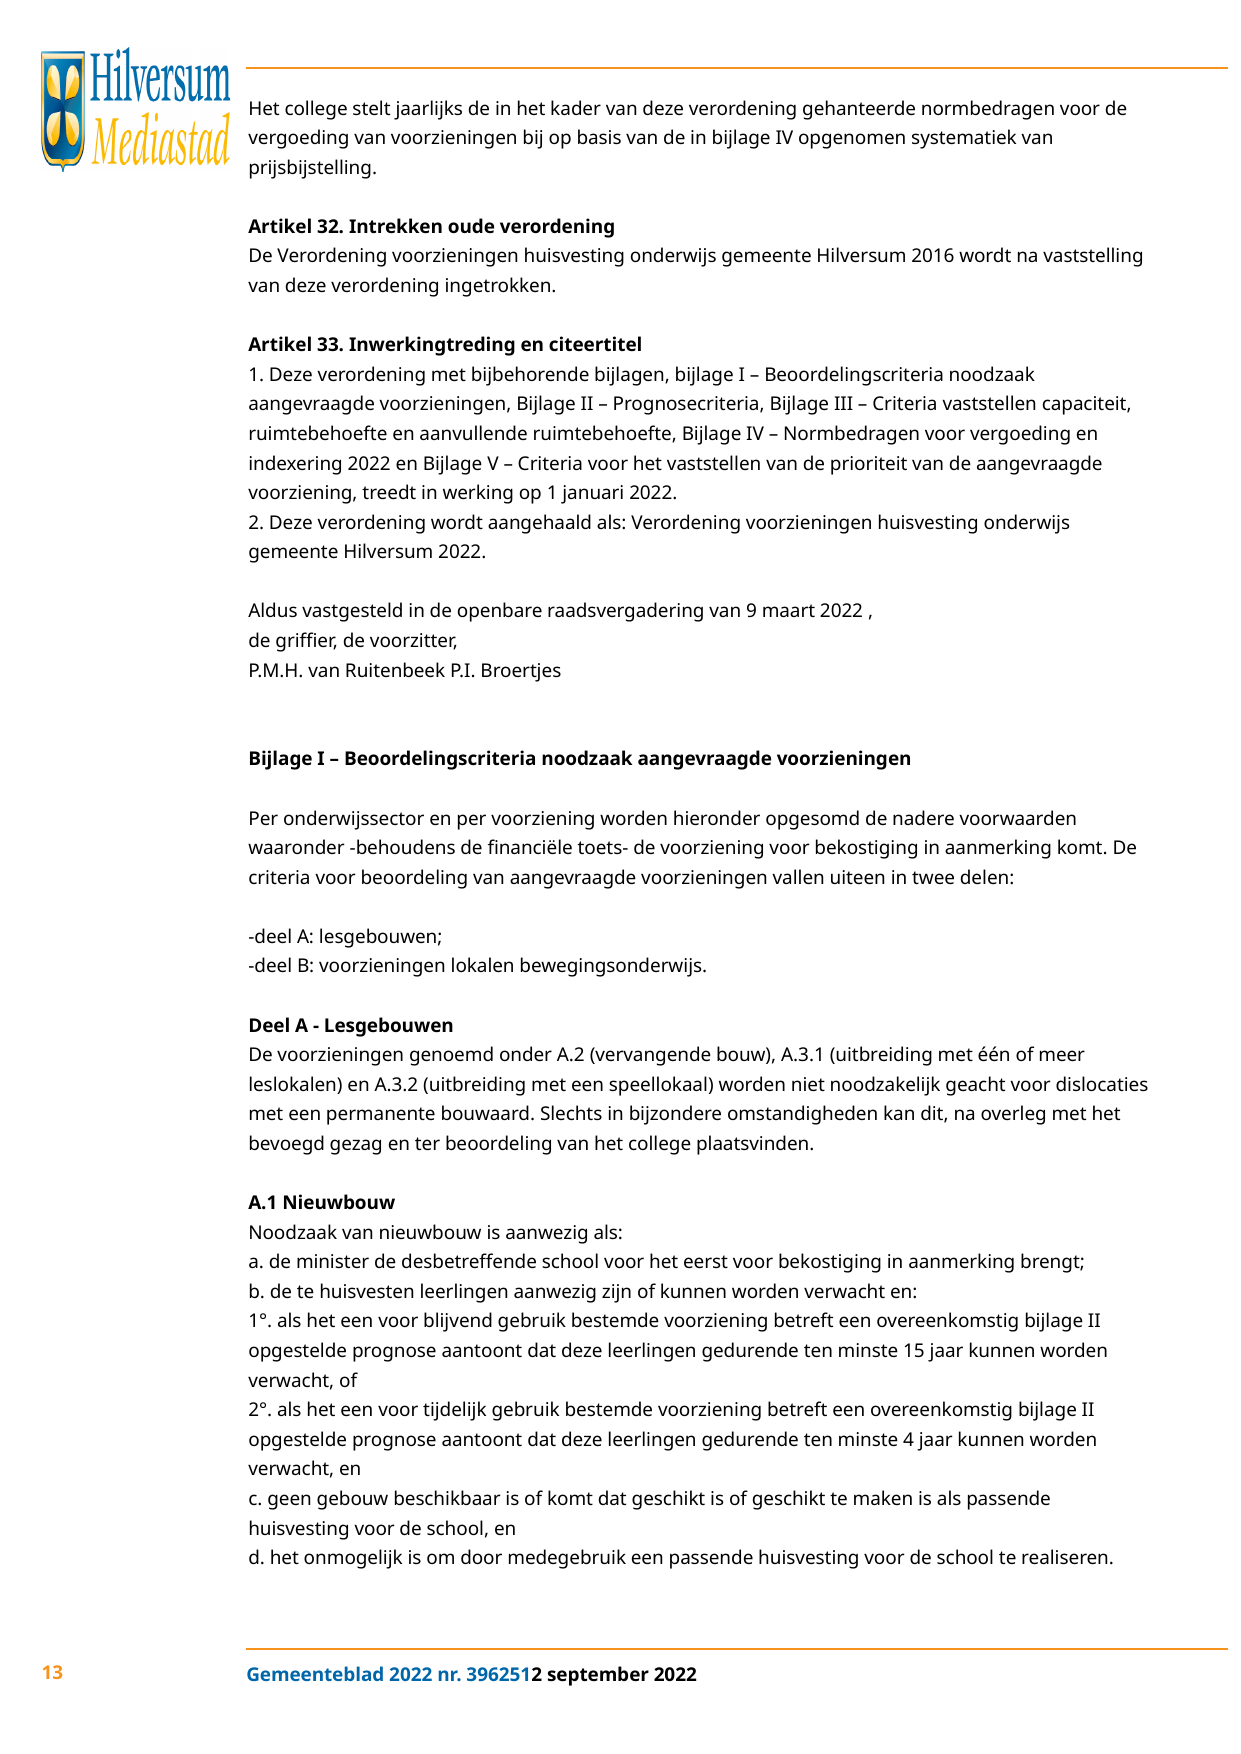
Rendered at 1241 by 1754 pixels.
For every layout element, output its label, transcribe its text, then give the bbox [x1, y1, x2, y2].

text Noodzaak van nieuwbouw is aanwezig als: [248, 1219, 1152, 1245]
text De voorzieningen genoemd onder A.2 (vervangende bouw), A.3.1 (uitbreiding met één of meer leslokalen) en A.3.2 (uitbreiding met een speellokaal) worden niet noodzakelijk geacht voor dislocaties met een permanente bouwaard. Slechts in bijzondere omstandigheden kan dit, na overleg met het bevoegd gezag en ter beoordeling van het college plaatsvinden. [248, 1041, 1152, 1156]
text Artikel 33. Inwerkingtreding en citeertitel [248, 331, 1152, 357]
text Bijlage I – Beoordelingscriteria noodzaak aangevraagde voorzieningen [248, 746, 1152, 771]
text -deel A: lesgebouwen; [248, 923, 1152, 949]
text Aldus vastgesteld in de openbare raadsvergadering van 9 maart 2022 , [248, 598, 1152, 623]
text de griffier, de voorzitter, [248, 627, 1152, 653]
text De Verordening voorzieningen huisvesting onderwijs gemeente Hilversum 2016 wordt na vaststelling van deze verordening ingetrokken. [248, 243, 1152, 298]
text Artikel 32. Intrekken oude verordening [248, 213, 1152, 239]
text Per onderwijssector en per voorziening worden hieronder opgesomd de nadere voorwaarden waaronder -behoudens de financiële toets- de voorziening voor bekostiging in aanmerking komt. De criteria voor beoordeling van aangevraagde voorzieningen vallen uiteen in twee delen: [248, 805, 1152, 890]
text 1°. als het een voor blijvend gebruik bestemde voorziening betreft een overeenkomstig bijlage II opgestelde prognose aantoont dat deze leerlingen gedurende ten minste 15 jaar kunnen worden verwacht, of [248, 1308, 1152, 1393]
text P.M.H. van Ruitenbeek P.I. Broertjes [248, 657, 1152, 683]
text a. de minister de desbetreffende school voor het eerst voor bekostiging in aanmerking brengt; [248, 1248, 1152, 1274]
text 2. Deze verordening wordt aangehaald als: Verordening voorzieningen huisvesting onderwijs gemeente Hilversum 2022. [248, 509, 1152, 564]
text Deel A - Lesgebouwen [248, 1012, 1152, 1038]
text 1. Deze verordening met bijbehorende bijlagen, bijlage I – Beoordelingscriteria noodzaak aangevraagde voorzieningen, Bijlage II – Prognosecriteria, Bijlage III – Criteria vaststellen capaciteit, ruimtebehoefte en aanvullende ruimtebehoefte, Bijlage IV – Normbedragen voor vergoeding en indexering 2022 en Bijlage V – Criteria voor het vaststellen van de prioriteit van de aangevraagde voorziening, treedt in werking op 1 januari 2022. [248, 361, 1152, 505]
text Het college stelt jaarlijks de in het kader van deze verordening gehanteerde normbedragen voor de vergoeding van voorzieningen bij op basis van de in bijlage IV opgenomen systematiek van prijsbijstelling. [248, 95, 1152, 180]
text d. het onmogelijk is om door medegebruik een passende huisvesting voor de school te realiseren. [248, 1544, 1152, 1570]
text A.1 Nieuwbouw [248, 1189, 1152, 1215]
picture [41, 47, 231, 172]
text b. de te huisvesten leerlingen aanwezig zijn of kunnen worden verwacht en: [248, 1278, 1152, 1304]
text -deel B: voorzieningen lokalen bewegingsonderwijs. [248, 953, 1152, 978]
text 2°. als het een voor tijdelijk gebruik bestemde voorziening betreft een overeenkomstig bijlage II opgestelde prognose aantoont dat deze leerlingen gedurende ten minste 4 jaar kunnen worden verwacht, en [248, 1396, 1152, 1481]
text c. geen gebouw beschikbaar is of komt dat geschikt is of geschikt te maken is als passende huisvesting voor de school, en [248, 1485, 1152, 1541]
